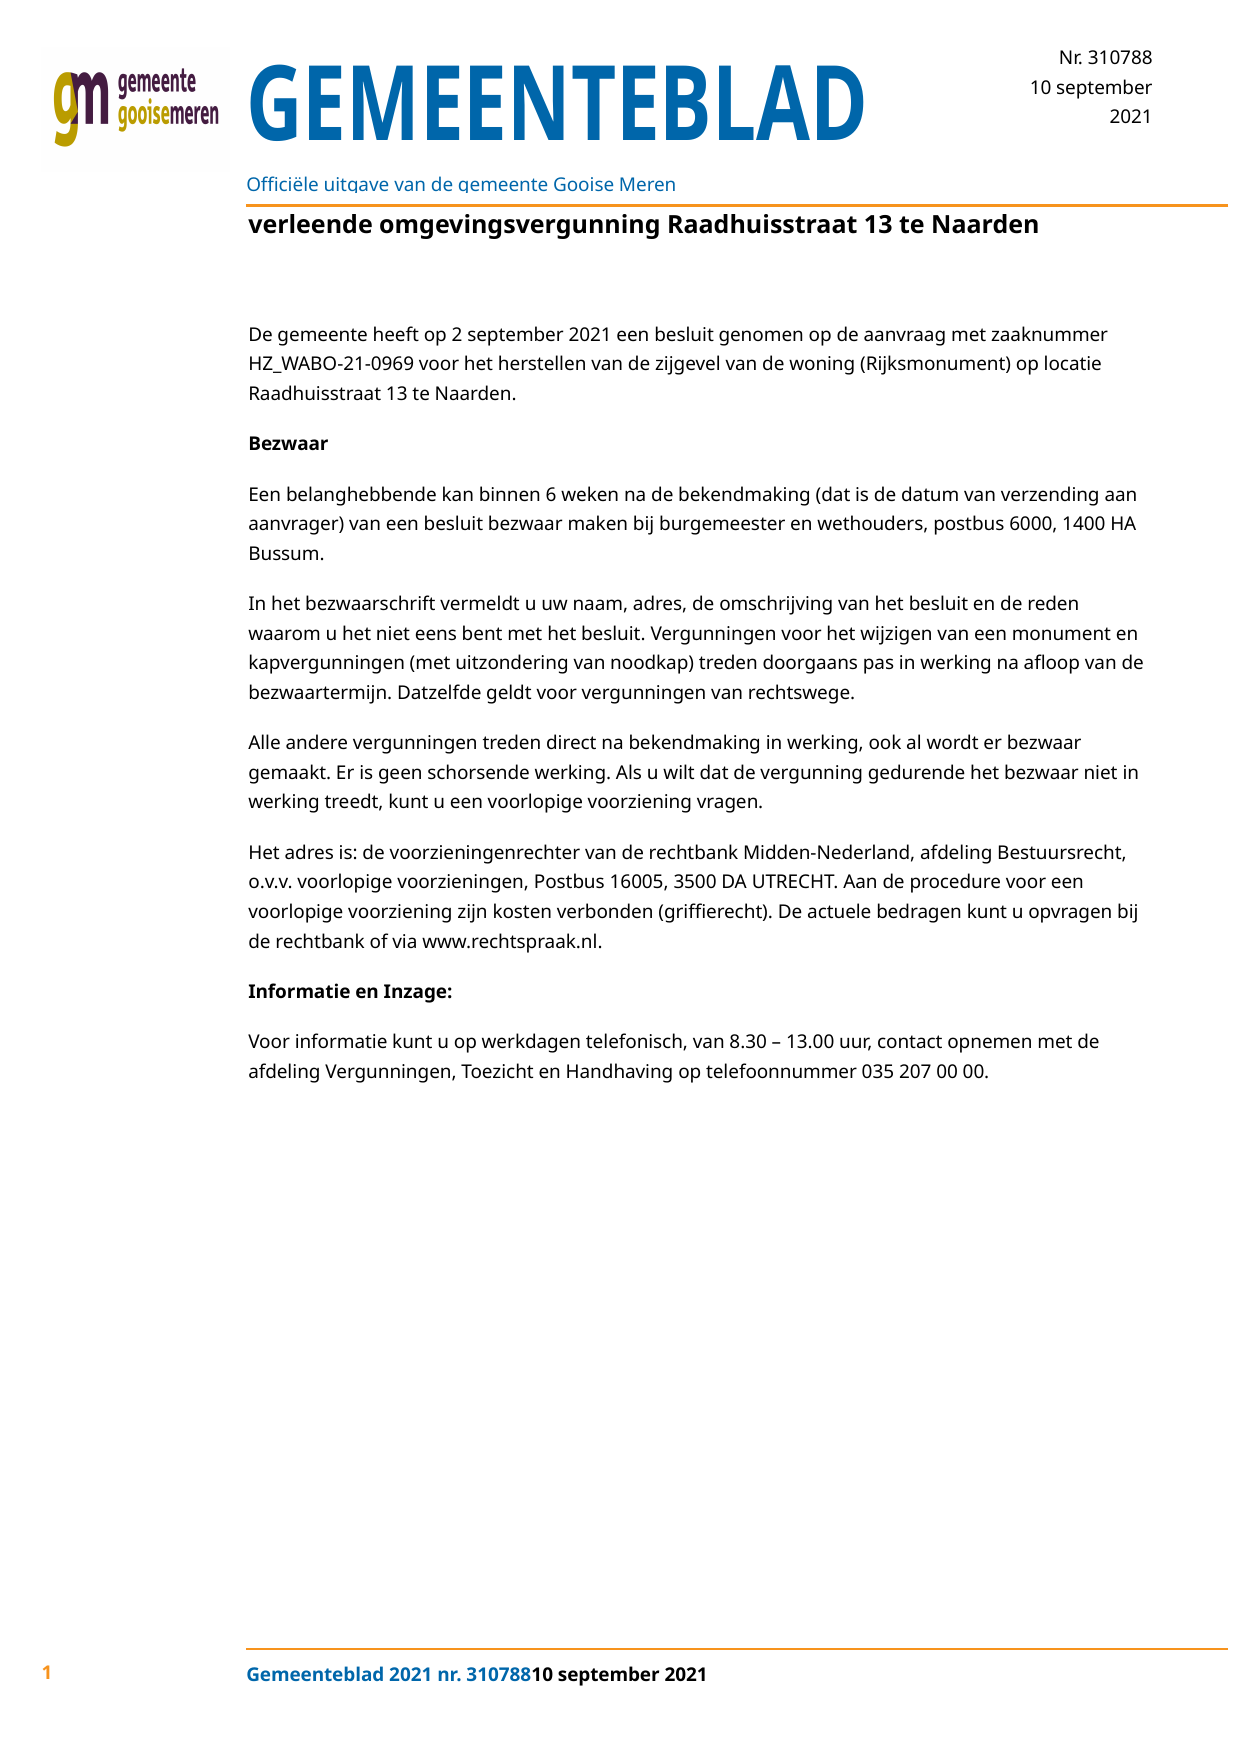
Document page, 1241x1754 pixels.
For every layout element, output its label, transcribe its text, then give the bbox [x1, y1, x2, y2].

text Voor informatie kunt u op werkdagen telefonisch, van 8.30 – 13.00 uur, contact opnemen met de afdeling Vergunningen, Toezicht en Handhaving op telefoonnummer 035 207 00 00. [248, 1029, 1152, 1084]
text Een belanghebbende kan binnen 6 weken na de bekendmaking (dat is de datum van verzending aan aanvrager) van een besluit bezwaar maken bij burgemeester en wethouders, postbus 6000, 1400 HA Bussum. [248, 481, 1152, 566]
text Het adres is: de voorzieningenrechter van de rechtbank Midden-Nederland, afdeling Bestuursrecht, o.v.v. voorlopige voorzieningen, Postbus 16005, 3500 DA UTRECHT. Aan de procedure voor een voorlopige voorziening zijn kosten verbonden (griffierecht). De actuele bedragen kunt u opvragen bij de rechtbank of via www.rechtspraak.nl. [248, 839, 1152, 953]
text Alle andere vergunningen treden direct na bekendmaking in werking, ook al wordt er bezwaar gemaakt. Er is geen schorsende werking. Als u wilt dat de vergunning gedurende het bezwaar niet in werking treedt, kunt u een voorlopige voorziening vragen. [248, 729, 1152, 814]
text Informatie en Inzage: [248, 978, 1152, 1004]
text De gemeente heeft op 2 september 2021 een besluit genomen op de aanvraag met zaaknummer HZ_WABO-21-0969 voor het herstellen van de zijgevel van de woning (Rijksmonument) op locatie Raadhuisstraat 13 te Naarden. [248, 321, 1152, 406]
text verleende omgevingsvergunning Raadhuisstraat 13 te Naarden [248, 207, 1152, 241]
text In het bezwaarschrift vermeldt u uw naam, adres, de omschrijving van het besluit en de reden waarom u het niet eens bent met het besluit. Vergunningen voor het wijzigen van een monument en kapvergunningen (met uitzondering van noodkap) treden doorgaans pas in werking na afloop van de bezwaartermijn. Datzelfde geldt voor vergunningen van rechtswege. [248, 590, 1152, 705]
picture [41, 47, 231, 172]
text Bezwaar [248, 430, 1152, 456]
